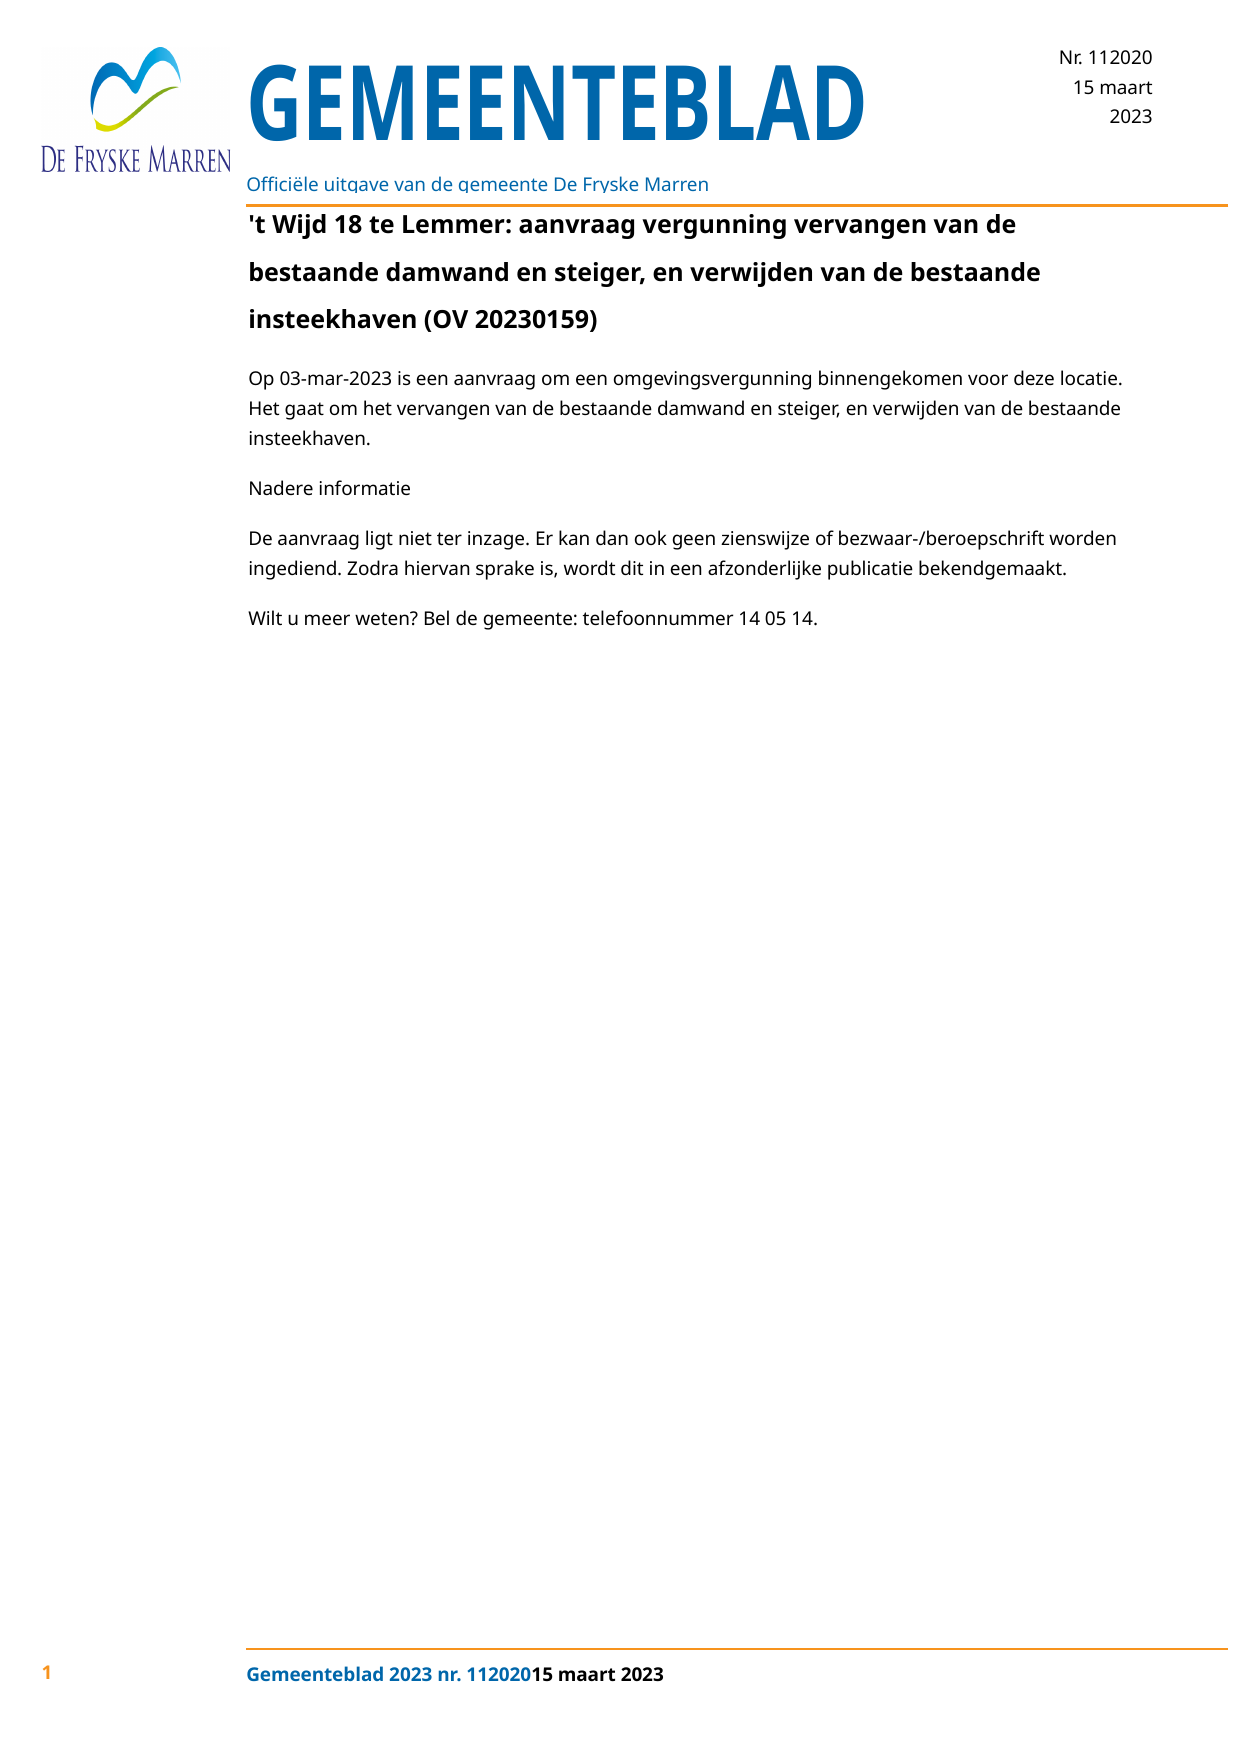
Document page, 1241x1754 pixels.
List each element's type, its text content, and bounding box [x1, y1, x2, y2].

text Nadere informatie [248, 475, 1152, 501]
text Op 03-mar-2023 is een aanvraag om een omgevingsvergunning binnengekomen voor deze locatie. Het gaat om het vervangen van de bestaande damwand en steiger, en verwijden van de bestaande insteekhaven. [248, 366, 1152, 450]
picture [41, 47, 231, 172]
text Wilt u meer weten? Bel de gemeente: telefoonnummer 14 05 14. [248, 606, 1152, 631]
text 't Wijd 18 te Lemmer: aanvraag vergunning vervangen van de bestaande damwand en steiger, en verwijden van de bestaande insteekhaven (OV 20230159) [248, 207, 1152, 336]
text De aanvraag ligt niet ter inzage. Er kan dan ook geen zienswijze of bezwaar-/beroepschrift worden ingediend. Zodra hiervan sprake is, wordt dit in een afzonderlijke publicatie bekendgemaakt. [248, 526, 1152, 581]
